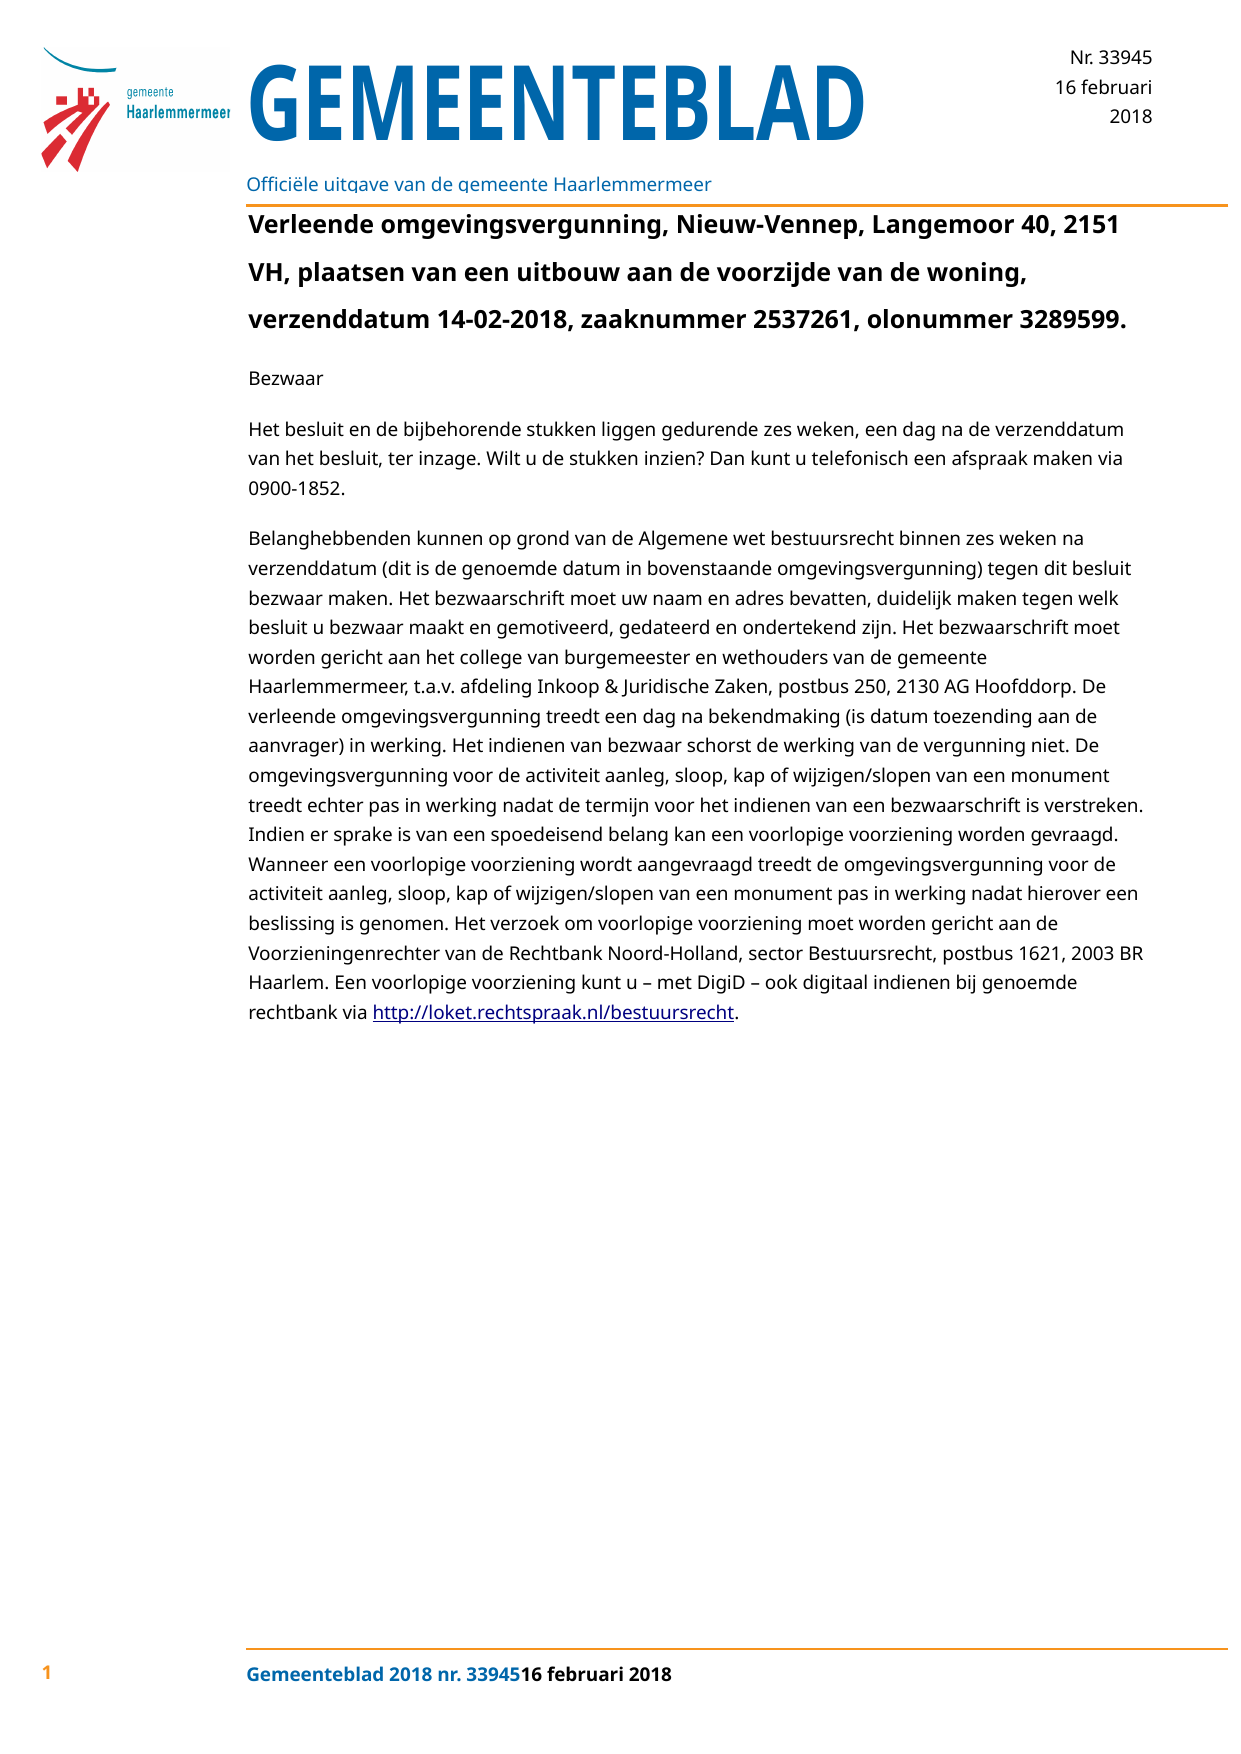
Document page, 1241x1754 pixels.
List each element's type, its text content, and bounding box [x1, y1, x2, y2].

text Verleende omgevingsvergunning, Nieuw-Vennep, Langemoor 40, 2151 VH, plaatsen van een uitbouw aan de voorzijde van de woning, verzenddatum 14-02-2018, zaaknummer 2537261, olonummer 3289599. [248, 207, 1152, 336]
text Het besluit en de bijbehorende stukken liggen gedurende zes weken, een dag na de verzenddatum van het besluit, ter inzage. Wilt u de stukken inzien? Dan kunt u telefonisch een afspraak maken via 0900-1852. [248, 416, 1152, 501]
text Bezwaar [248, 366, 1152, 391]
picture [41, 47, 231, 172]
text Belanghebbenden kunnen op grond van de Algemene wet bestuursrecht binnen zes weken na verzenddatum (dit is de genoemde datum in bovenstaande omgevingsvergunning) tegen dit besluit bezwaar maken. Het bezwaarschrift moet uw naam en adres bevatten, duidelijk maken tegen welk besluit u bezwaar maakt en gemotiveerd, gedateerd en ondertekend zijn. Het bezwaarschrift moet worden gericht aan het college van burgemeester en wethouders van de gemeente Haarlemmermeer, t.a.v. afdeling Inkoop & Juridische Zaken, postbus 250, 2130 AG Hoofddorp. De verleende omgevingsvergunning treedt een dag na bekendmaking (is datum toezending aan de aanvrager) in werking. Het indienen van bezwaar schorst de werking van de vergunning niet. De omgevingsvergunning voor de activiteit aanleg, sloop, kap of wijzigen/slopen van een monument treedt echter pas in werking nadat de termijn voor het indienen van een bezwaarschrift is verstreken. Indien er sprake is van een spoedeisend belang kan een voorlopige voorziening worden gevraagd. Wanneer een voorlopige voorziening wordt aangevraagd treedt de omgevingsvergunning voor de activiteit aanleg, sloop, kap of wijzigen/slopen van een monument pas in werking nadat hierover een beslissing is genomen. Het verzoek om voorlopige voorziening moet worden gericht aan de Voorzieningenrechter van de Rechtbank Noord-Holland, sector Bestuursrecht, postbus 1621, 2003 BR Haarlem. Een voorlopige voorziening kunt u – met DigiD – ook digitaal indienen bij genoemde rechtbank via http://loket.rechtspraak.nl/bestuursrecht. [248, 526, 1152, 1024]
